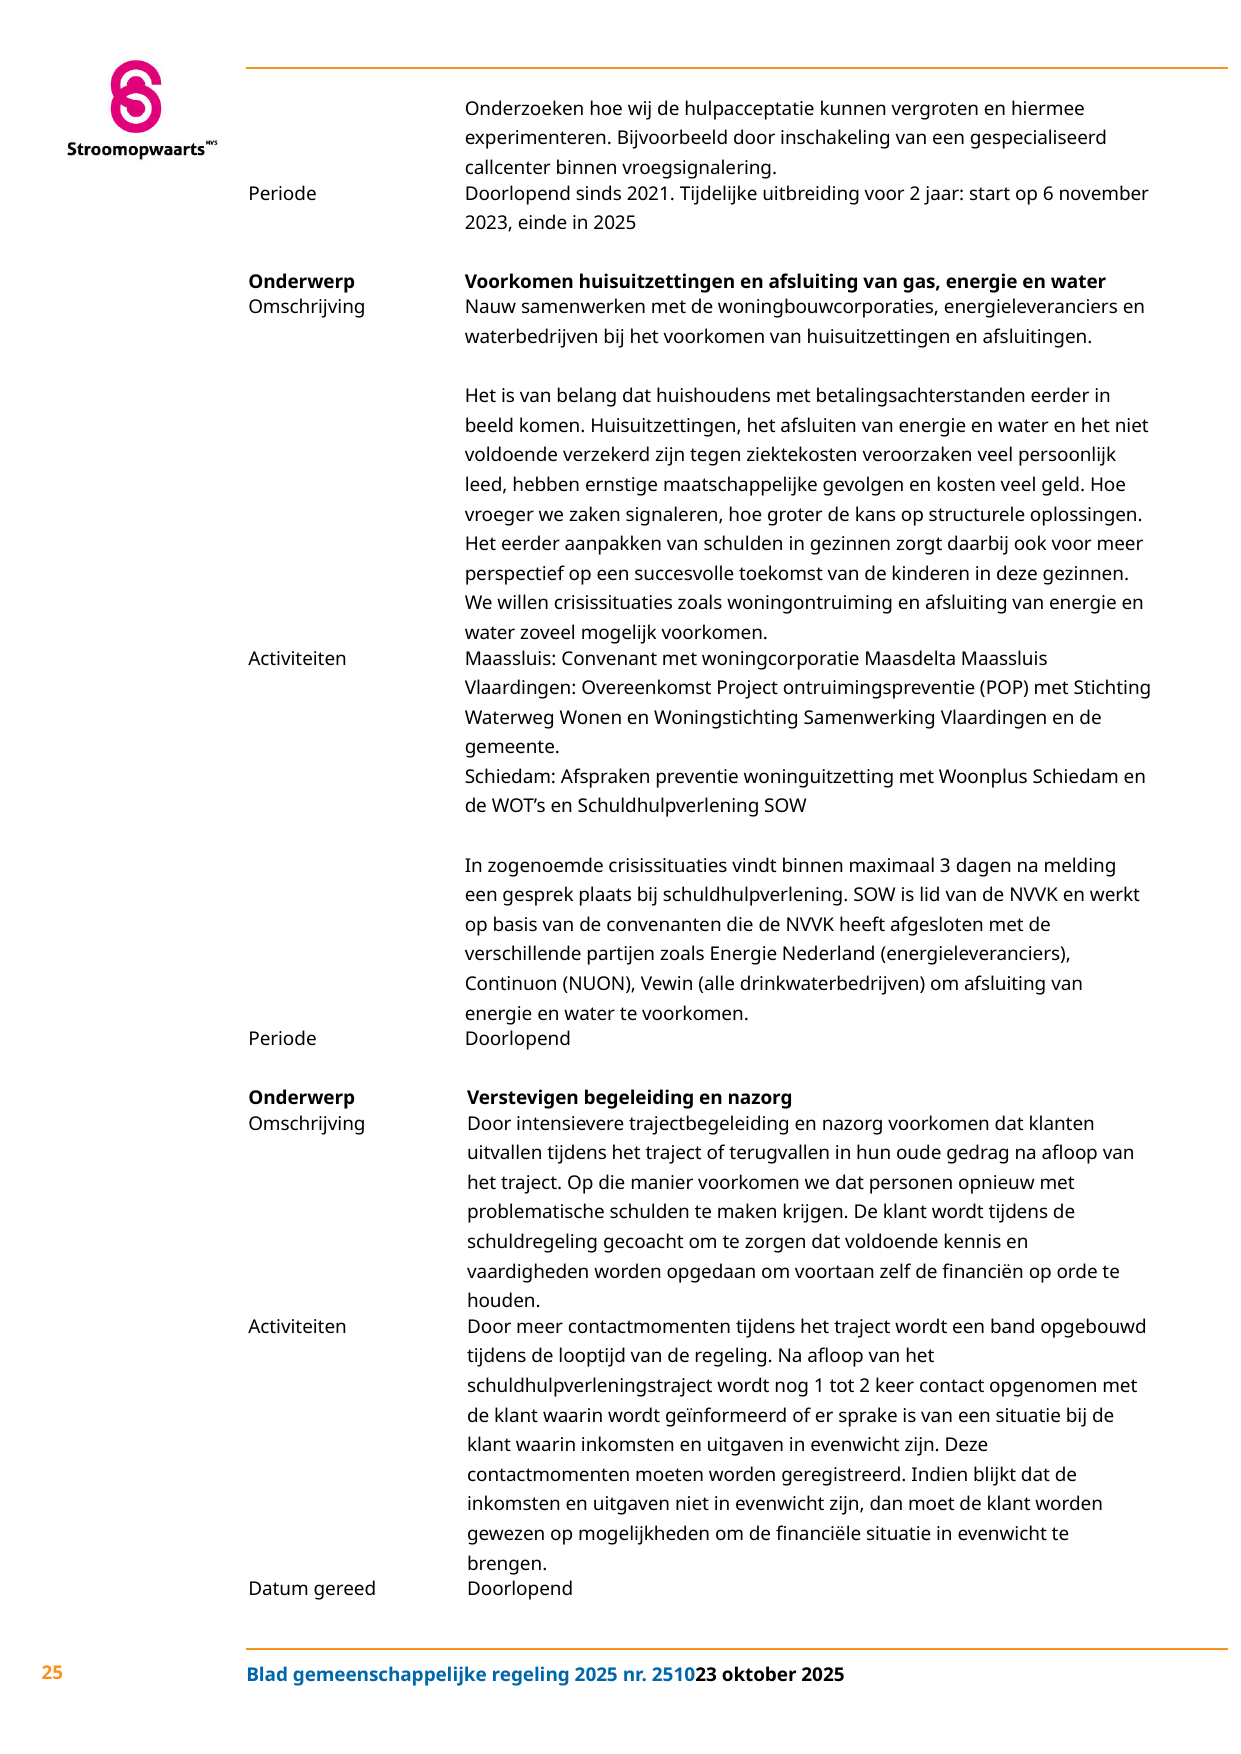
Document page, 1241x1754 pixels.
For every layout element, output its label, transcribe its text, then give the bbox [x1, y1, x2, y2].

table_cell Nauw samenwerken met de woningbouwcorporaties, energieleveranciers en waterbedrijven bij het voorkomen van huisuitzettingen en afsluitingen. Het is van belang dat huishoudens met betalingsachterstanden eerder in beeld komen. Huisuitzettingen, het afsluiten van energie en water en het niet voldoende verzekerd zijn tegen ziektekosten veroorzaken veel persoonlijk leed, hebben ernstige maatschappelijke gevolgen en kosten veel geld. Hoe vroeger we zaken signaleren, hoe groter de kans op structurele oplossingen. Het eerder aanpakken van schulden in gezinnen zorgt daarbij ook voor meer perspectief op een succesvolle toekomst van de kinderen in deze gezinnen. We willen crisissituaties zoals woningontruiming en afsluiting van energie en water zoveel mogelijk voorkomen. [465, 294, 1152, 645]
table_cell Activiteiten [248, 645, 464, 1026]
table_header Voorkomen huisuitzettingen en afsluiting van gas, energie en water [465, 268, 1152, 294]
picture [41, 47, 231, 172]
table_cell Door meer contactmomenten tijdens het traject wordt een band opgebouwd tijdens de looptijd van de regeling. Na afloop van het schuldhulpverleningstraject wordt nog 1 tot 2 keer contact opgenomen met de klant waarin wordt geïnformeerd of er sprake is van een situatie bij de klant waarin inkomsten en uitgaven in evenwicht zijn. Deze contactmomenten moeten worden geregistreerd. Indien blijkt dat de inkomsten en uitgaven niet in evenwicht zijn, dan moet de klant worden gewezen op mogelijkheden om de financiële situatie in evenwicht te brengen. [467, 1313, 1152, 1576]
table_cell Doorlopend [467, 1576, 1152, 1601]
table_header Onderwerp [248, 1084, 467, 1110]
table_cell Doorlopend sinds 2021. Tijdelijke uitbreiding voor 2 jaar: start op 6 november 2023, einde in 2025 [465, 180, 1152, 235]
table_header Onderwerp [248, 268, 464, 294]
table_header Verstevigen begeleiding en nazorg [467, 1084, 1152, 1110]
table_cell Omschrijving [248, 294, 464, 645]
table_cell Periode [248, 180, 464, 235]
table_cell Onderzoeken hoe wij de hulpacceptatie kunnen vergroten en hiermee experimenteren. Bijvoorbeeld door inschakeling van een gespecialiseerd callcenter binnen vroegsignalering. [465, 95, 1152, 180]
table_cell Maassluis: Convenant met woningcorporatie Maasdelta Maassluis Vlaardingen: Overeenkomst Project ontruimingspreventie (POP) met Stichting Waterweg Wonen en Woningstichting Samenwerking Vlaardingen en de gemeente. Schiedam: Afspraken preventie woninguitzetting met Woonplus Schiedam en de WOT’s en Schuldhulpverlening SOW In zogenoemde crisissituaties vindt binnen maximaal 3 dagen na melding een gesprek plaats bij schuldhulpverlening. SOW is lid van de NVVK en werkt op basis van de convenanten die de NVVK heeft afgesloten met de verschillende partijen zoals Energie Nederland (energieleveranciers), Continuon (NUON), Vewin (alle drinkwaterbedrijven) om afsluiting van energie en water te voorkomen. [465, 645, 1152, 1026]
table_cell Datum gereed [248, 1576, 467, 1601]
table_cell Activiteiten [248, 1313, 467, 1576]
table_cell Omschrijving [248, 1110, 467, 1313]
table_cell [248, 95, 464, 180]
table_cell Doorlopend [465, 1026, 1152, 1051]
table_cell Periode [248, 1026, 464, 1051]
table_cell Door intensievere trajectbegeleiding en nazorg voorkomen dat klanten uitvallen tijdens het traject of terugvallen in hun oude gedrag na afloop van het traject. Op die manier voorkomen we dat personen opnieuw met problematische schulden te maken krijgen. De klant wordt tijdens de schuldregeling gecoacht om te zorgen dat voldoende kennis en vaardigheden worden opgedaan om voortaan zelf de financiën op orde te houden. [467, 1110, 1152, 1313]
